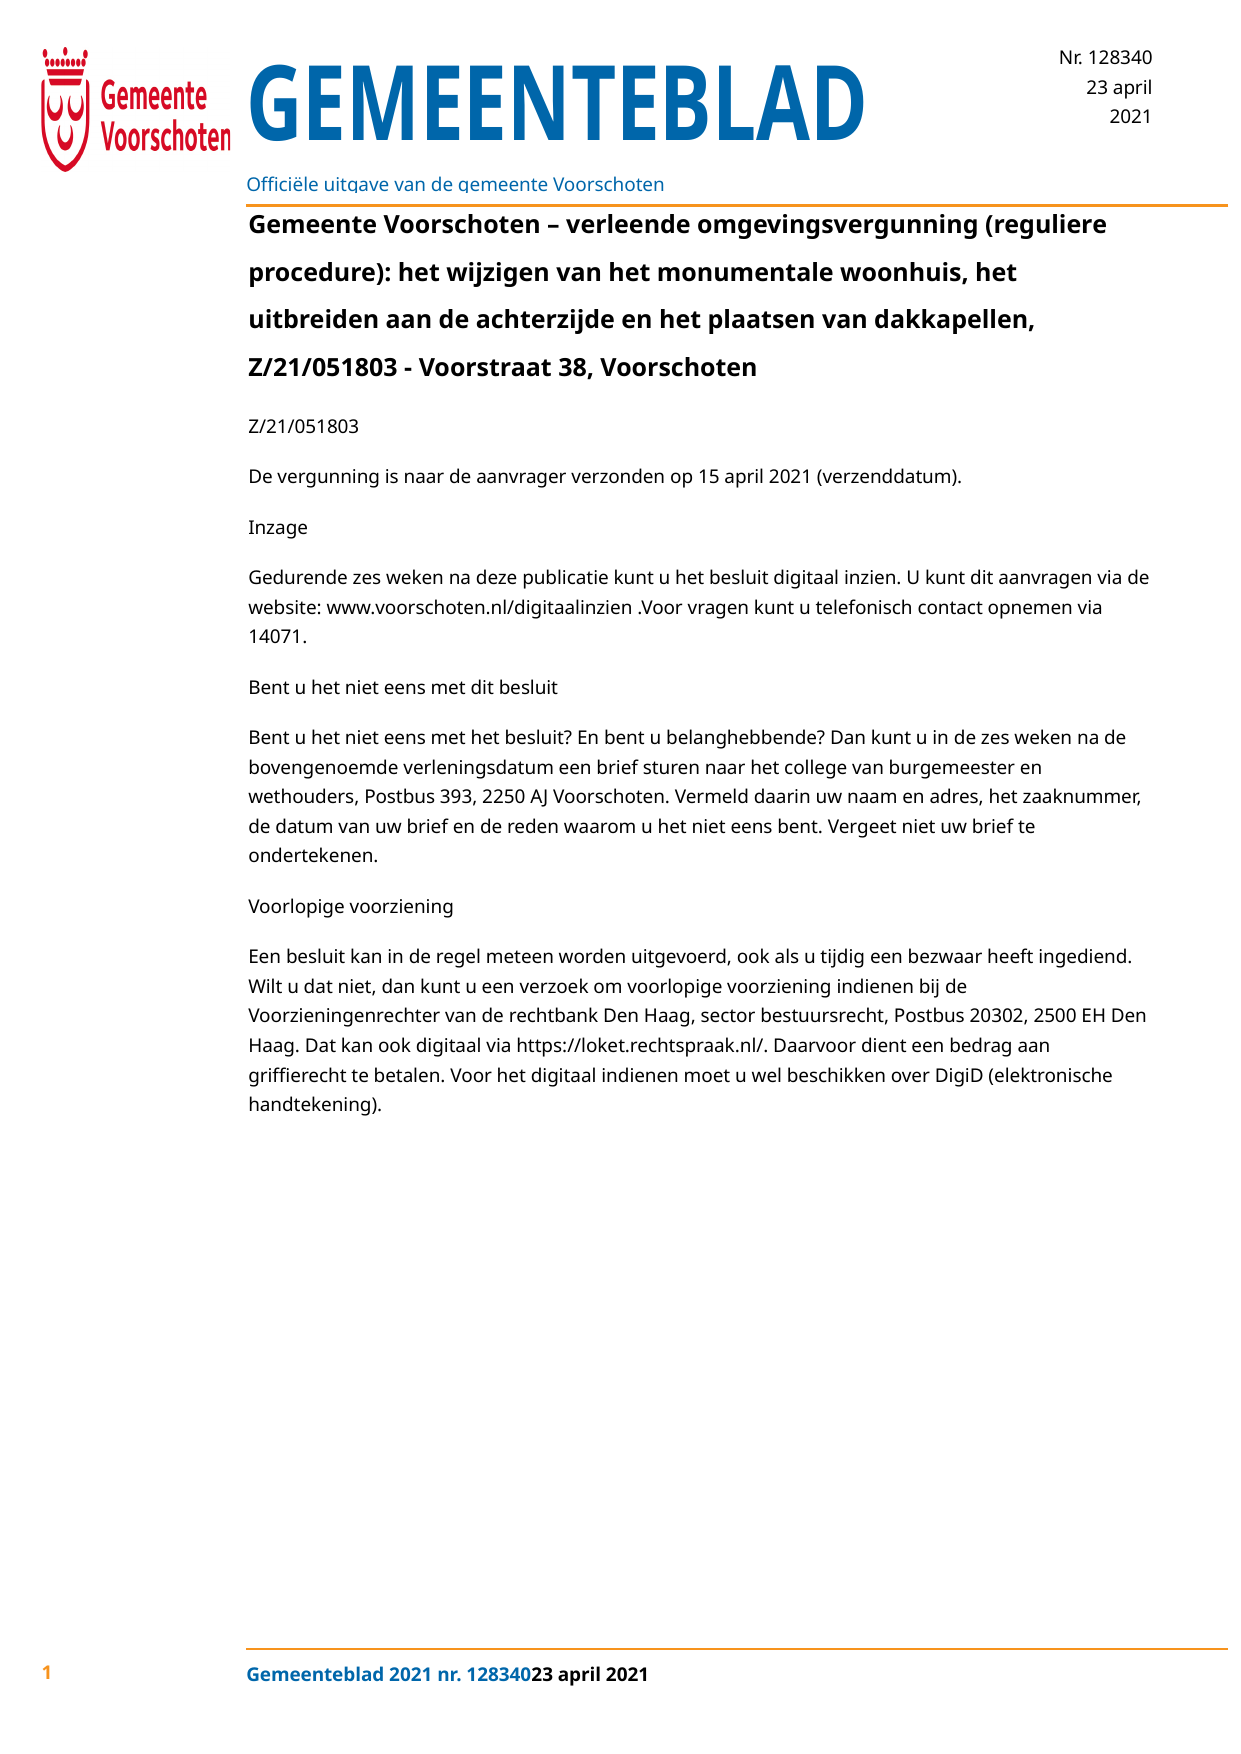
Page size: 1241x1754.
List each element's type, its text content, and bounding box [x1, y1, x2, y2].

text Voorlopige voorziening [248, 893, 1152, 919]
text Een besluit kan in de regel meteen worden uitgevoerd, ook als u tijdig een bezwaar heeft ingediend. Wilt u dat niet, dan kunt u een verzoek om voorlopige voorziening indienen bij de Voorzieningenrechter van de rechtbank Den Haag, sector bestuursrecht, Postbus 20302, 2500 EH Den Haag. Dat kan ook digitaal via https://loket.rechtspraak.nl/. Daarvoor dient een bedrag aan griffierecht te betalen. Voor het digitaal indienen moet u wel beschikken over DigiD (elektronische handtekening). [248, 943, 1152, 1117]
text Inzage [248, 514, 1152, 540]
text Z/21/051803 [248, 413, 1152, 439]
text Gedurende zes weken na deze publicatie kunt u het besluit digitaal inzien. U kunt dit aanvragen via de website: www.voorschoten.nl/digitaalinzien .Voor vragen kunt u telefonisch contact opnemen via 14071. [248, 564, 1152, 649]
picture [41, 47, 231, 172]
text De vergunning is naar de aanvrager verzonden op 15 april 2021 (verzenddatum). [248, 463, 1152, 489]
text Bent u het niet eens met het besluit? En bent u belanghebbende? Dan kunt u in de zes weken na de bovengenoemde verleningsdatum een brief sturen naar het college van burgemeester en wethouders, Postbus 393, 2250 AJ Voorschoten. Vermeld daarin uw naam en adres, het zaaknummer, de datum van uw brief en de reden waarom u het niet eens bent. Vergeet niet uw brief te ondertekenen. [248, 724, 1152, 868]
text Gemeente Voorschoten – verleende omgevingsvergunning (reguliere procedure): het wijzigen van het monumentale woonhuis, het uitbreiden aan de achterzijde en het plaatsen van dakkapellen, Z/21/051803 - Voorstraat 38, Voorschoten [248, 207, 1152, 384]
text Bent u het niet eens met dit besluit [248, 674, 1152, 700]
